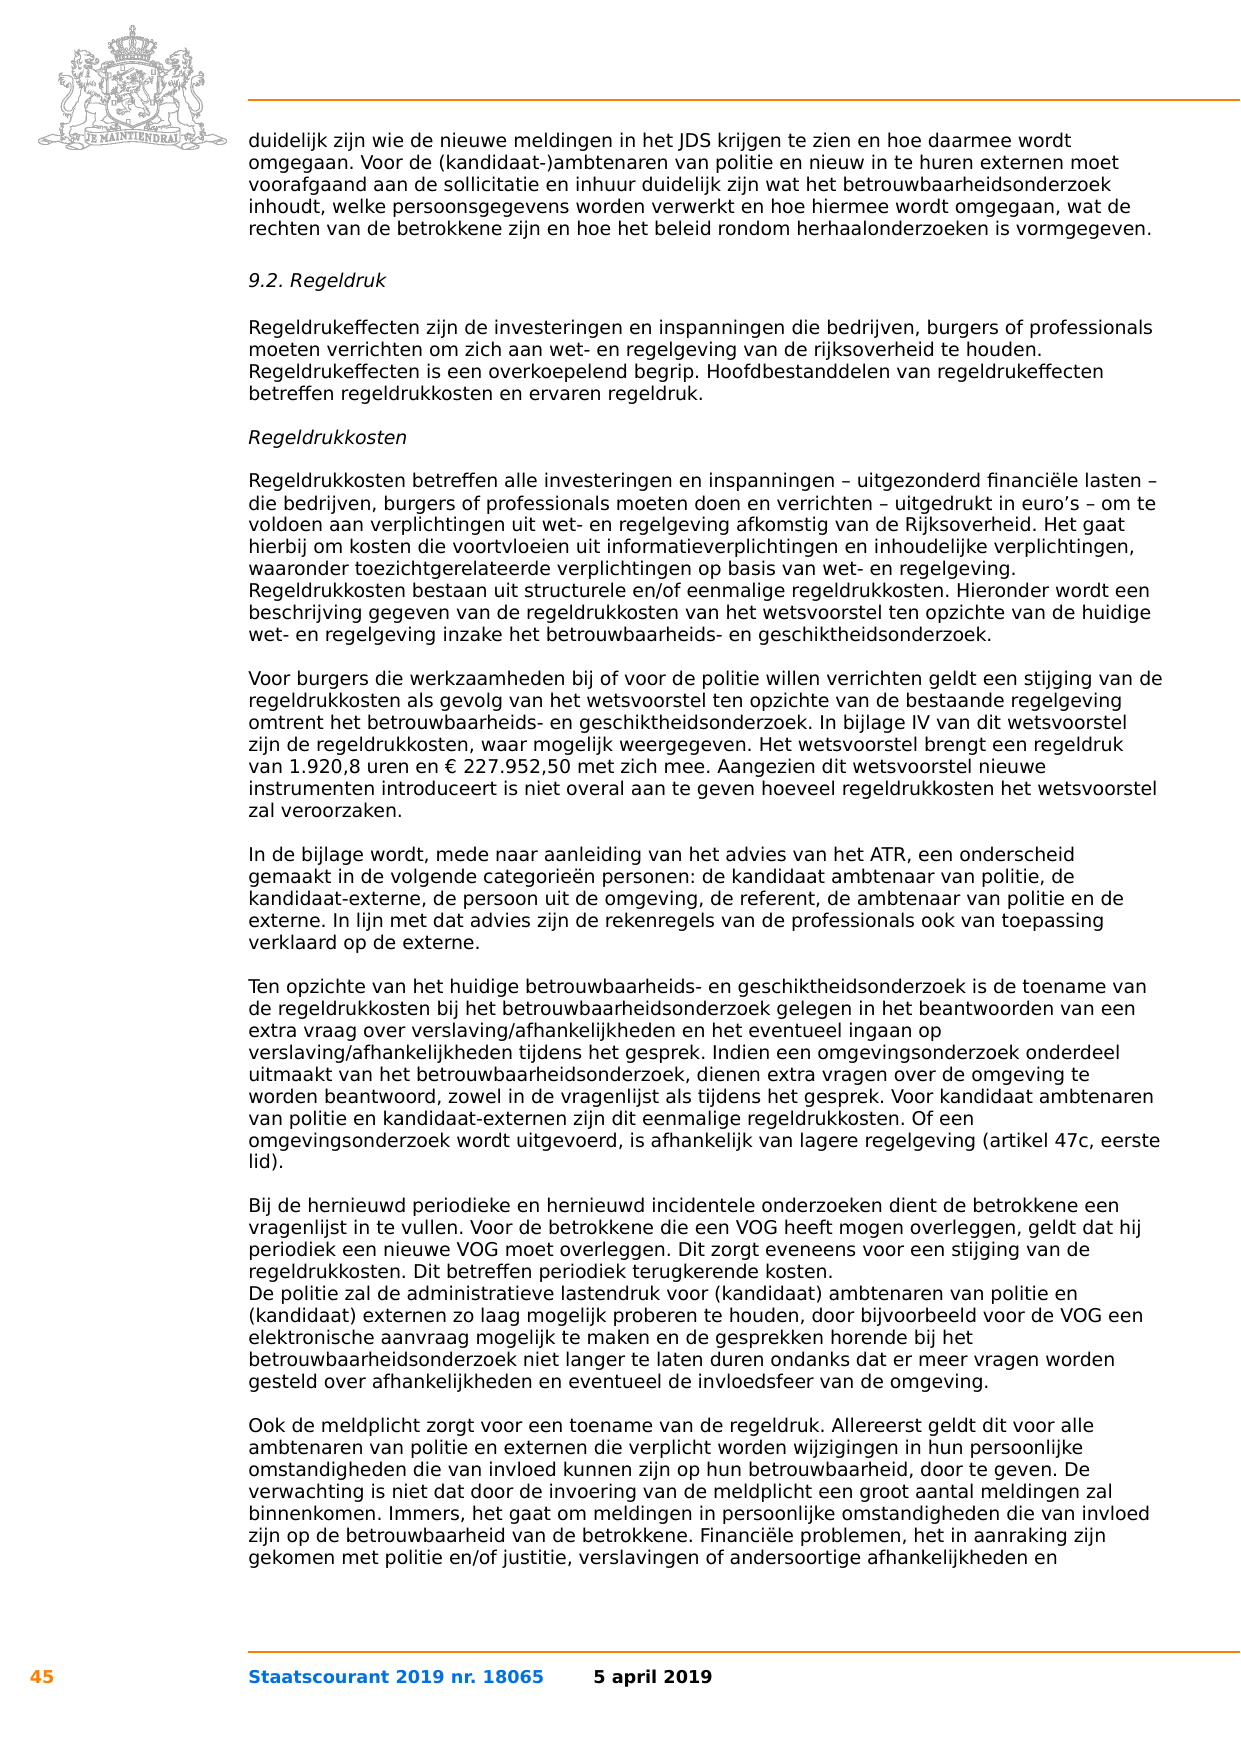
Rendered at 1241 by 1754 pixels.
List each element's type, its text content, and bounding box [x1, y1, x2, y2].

text In de bijlage wordt, mede naar aanleiding van het advies van het ATR, een onderscheid gemaakt in de volgende categorieën personen: de kandidaat ambtenaar van politie, de kandidaat-externe, de persoon uit de omgeving, de referent, de ambtenaar van politie en de externe. In lijn met dat advies zijn de rekenregels van de professionals ook van toepassing verklaard op de externe. [248, 844, 1163, 954]
text Bij de hernieuwd periodieke en hernieuwd incidentele onderzoeken dient de betrokkene een vragenlijst in te vullen. Voor de betrokkene die een VOG heeft mogen overleggen, geldt dat hij periodiek een nieuwe VOG moet overleggen. Dit zorgt eveneens voor een stijging van de regeldrukkosten. Dit betreffen periodiek terugkerende kosten. [248, 1195, 1163, 1283]
subtitle Regeldrukkosten [248, 427, 1163, 448]
text Regeldrukkosten betreffen alle investeringen en inspanningen – uitgezonderd financiële lasten – die bedrijven, burgers of professionals moeten doen en verrichten – uitgedrukt in euro’s – om te voldoen aan verplichtingen uit wet- en regelgeving afkomstig van de Rijksoverheid. Het gaat hierbij om kosten die voortvloeien uit informatieverplichtingen en inhoudelijke verplichtingen, waaronder toezichtgerelateerde verplichtingen op basis van wet- en regelgeving. Regeldrukkosten bestaan uit structurele en/of eenmalige regeldrukkosten. Hieronder wordt een beschrijving gegeven van de regeldrukkosten van het wetsvoorstel ten opzichte van de huidige wet- en regelgeving inzake het betrouwbaarheids- en geschiktheidsonderzoek. [248, 470, 1163, 646]
text Voor burgers die werkzaamheden bij of voor de politie willen verrichten geldt een stijging van de regeldrukkosten als gevolg van het wetsvoorstel ten opzichte van de bestaande regelgeving omtrent het betrouwbaarheids- en geschiktheidsonderzoek. In bijlage IV van dit wetsvoorstel zijn de regeldrukkosten, waar mogelijk weergegeven. Het wetsvoorstel brengt een regeldruk van 1.920,8 uren en € 227.952,50 met zich mee. Aangezien dit wetsvoorstel nieuwe instrumenten introduceert is niet overal aan te geven hoeveel regeldrukkosten het wetsvoorstel zal veroorzaken. [248, 668, 1163, 822]
text Regeldrukeffecten zijn de investeringen en inspanningen die bedrijven, burgers of professionals moeten verrichten om zich aan wet- en regelgeving van de rijksoverheid te houden. Regeldrukeffecten is een overkoepelend begrip. Hoofdbestanddelen van regeldrukeffecten betreffen regeldrukkosten en ervaren regeldruk. [248, 317, 1163, 405]
text duidelijk zijn wie de nieuwe meldingen in het JDS krijgen te zien en hoe daarmee wordt omgegaan. Voor de (kandidaat-)ambtenaren van politie en nieuw in te huren externen moet voorafgaand aan de sollicitatie en inhuur duidelijk zijn wat het betrouwbaarheidsonderzoek inhoudt, welke persoonsgegevens worden verwerkt en hoe hiermee wordt omgegaan, wat de rechten van de betrokkene zijn en hoe het beleid rondom herhaalonderzoeken is vormgegeven. [248, 130, 1163, 240]
text Ten opzichte van het huidige betrouwbaarheids- en geschiktheidsonderzoek is de toename van de regeldrukkosten bij het betrouwbaarheidsonderzoek gelegen in het beantwoorden van een extra vraag over verslaving/afhankelijkheden en het eventueel ingaan op verslaving/afhankelijkheden tijdens het gesprek. Indien een omgevingsonderzoek onderdeel uitmaakt van het betrouwbaarheidsonderzoek, dienen extra vragen over de omgeving te worden beantwoord, zowel in de vragenlijst als tijdens het gesprek. Voor kandidaat ambtenaren van politie en kandidaat-externen zijn dit eenmalige regeldrukkosten. Of een omgevingsonderzoek wordt uitgevoerd, is afhankelijk van lagere regelgeving (artikel 47c, eerste lid). [248, 976, 1163, 1173]
subtitle 9.2. Regeldruk [248, 270, 1163, 292]
text Ook de meldplicht zorgt voor een toename van de regeldruk. Allereerst geldt dit voor alle ambtenaren van politie en externen die verplicht worden wijzigingen in hun persoonlijke omstandigheden die van invloed kunnen zijn op hun betrouwbaarheid, door te geven. De verwachting is niet dat door de invoering van de meldplicht een groot aantal meldingen zal binnenkomen. Immers, het gaat om meldingen in persoonlijke omstandigheden die van invloed zijn op de betrouwbaarheid van de betrokkene. Financiële problemen, het in aanraking zijn gekomen met politie en/of justitie, verslavingen of andersoortige afhankelijkheden en [248, 1415, 1163, 1569]
picture [38, 25, 227, 150]
text De politie zal de administratieve lastendruk voor (kandidaat) ambtenaren van politie en (kandidaat) externen zo laag mogelijk proberen te houden, door bijvoorbeeld voor de VOG een elektronische aanvraag mogelijk te maken en de gesprekken horende bij het betrouwbaarheidsonderzoek niet langer te laten duren ondanks dat er meer vragen worden gesteld over afhankelijkheden en eventueel de invloedsfeer van de omgeving. [248, 1283, 1163, 1393]
